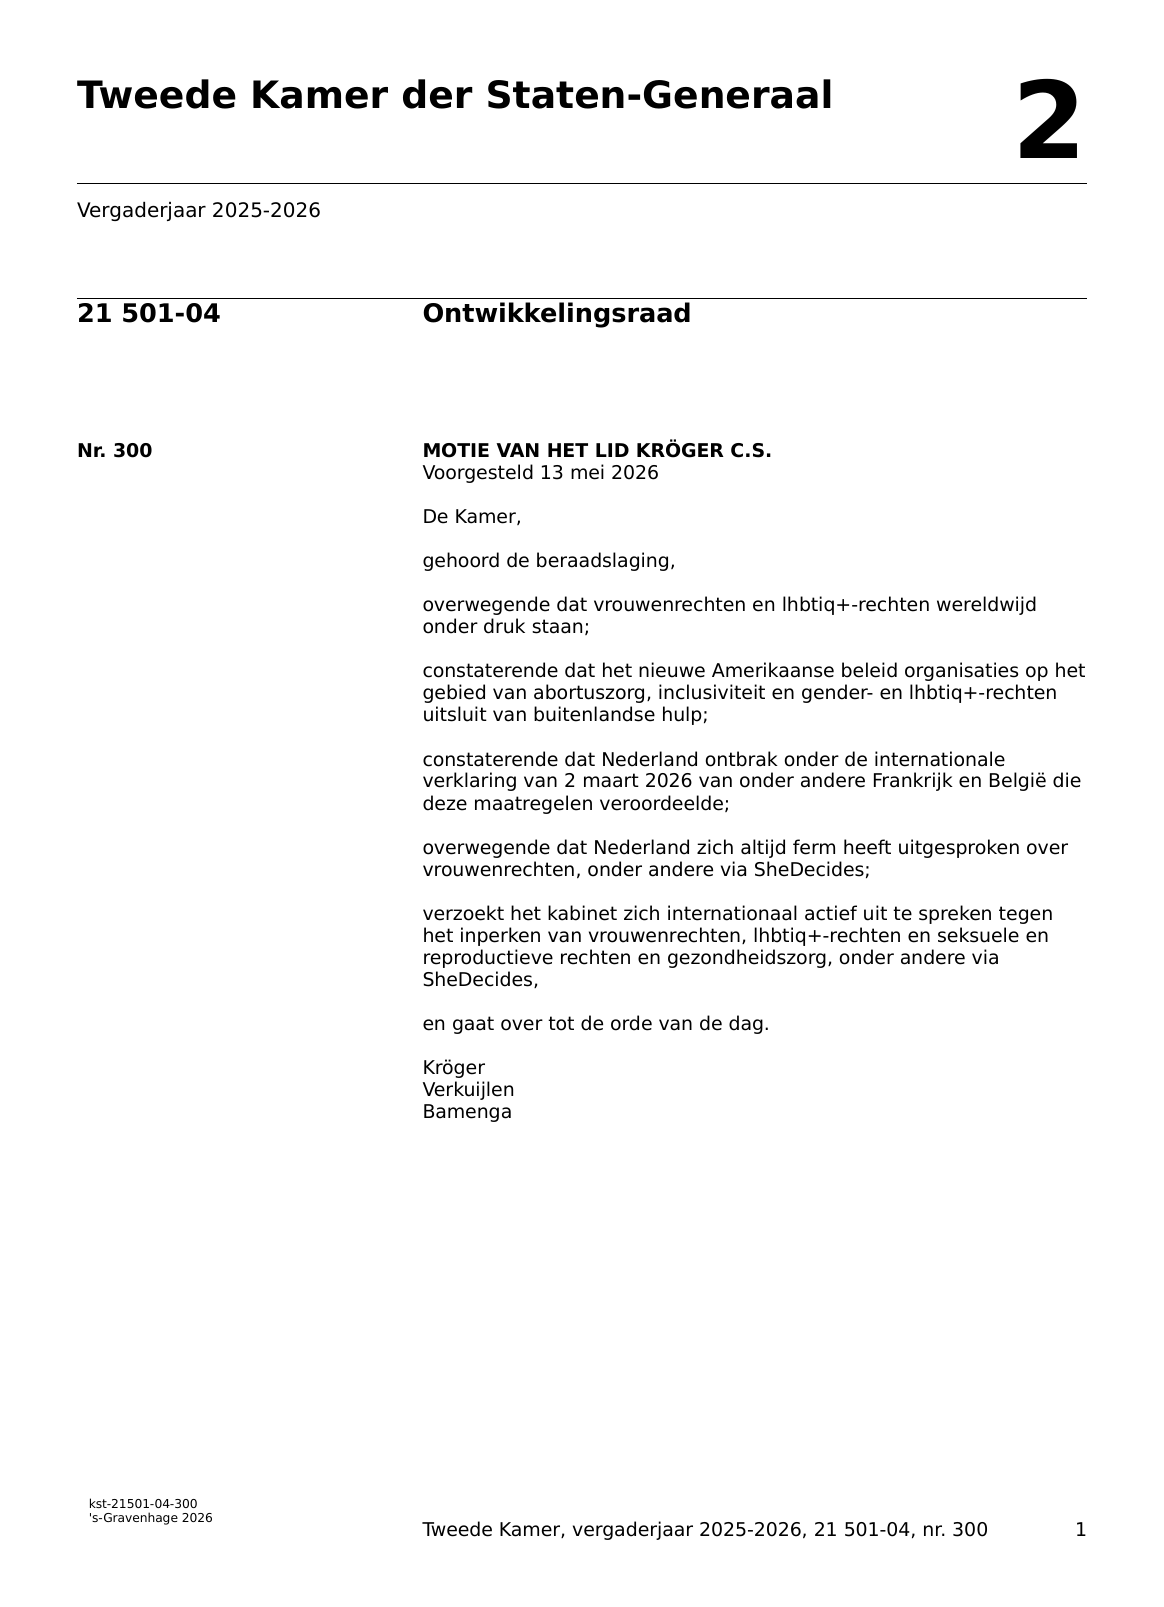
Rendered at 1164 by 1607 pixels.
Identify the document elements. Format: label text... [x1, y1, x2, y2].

subtitle 21 501-04 Ontwikkelingsraad [77, 299, 1087, 329]
table_cell Vergaderjaar 2025-2026 [77, 184, 1087, 298]
text Bamenga [422, 1101, 1087, 1123]
subtitle Nr. 300 MOTIE VAN HET LID KRÖGER C.S. [77, 440, 1087, 462]
text constaterende dat het nieuwe Amerikaanse beleid organisaties op het gebied van abortuszorg, inclusiviteit en gender- en lhbtiq+-rechten uitsluit van buitenlandse hulp; [422, 660, 1087, 726]
text verzoekt het kabinet zich internationaal actief uit te spreken tegen het inperken van vrouwenrechten, lhbtiq+-rechten en seksuele en reproductieve rechten en gezondheidszorg, onder andere via SheDecides, [422, 903, 1087, 991]
table_header Tweede Kamer der Staten-Generaal [77, 59, 886, 183]
text De Kamer, [422, 506, 1087, 528]
text Voorgesteld 13 mei 2026 [422, 462, 1087, 484]
text kst-21501-04-300 [88, 1497, 323, 1511]
text en gaat over tot de orde van de dag. [422, 1013, 1087, 1035]
text 's-Gravenhage 2026 [88, 1511, 323, 1525]
text overwegende dat Nederland zich altijd ferm heeft uitgesproken over vrouwenrechten, onder andere via SheDecides; [422, 837, 1087, 881]
text constaterende dat Nederland ontbrak onder de internationale verklaring van 2 maart 2026 van onder andere Frankrijk en België die deze maatregelen veroordeelde; [422, 748, 1087, 814]
text gehoord de beraadslaging, [422, 550, 1087, 572]
table_header 2 [886, 59, 1087, 183]
text overwegende dat vrouwenrechten en lhbtiq+-rechten wereldwijd onder druk staan; [422, 594, 1087, 638]
text Kröger [422, 1057, 1087, 1079]
text Verkuijlen [422, 1079, 1087, 1101]
